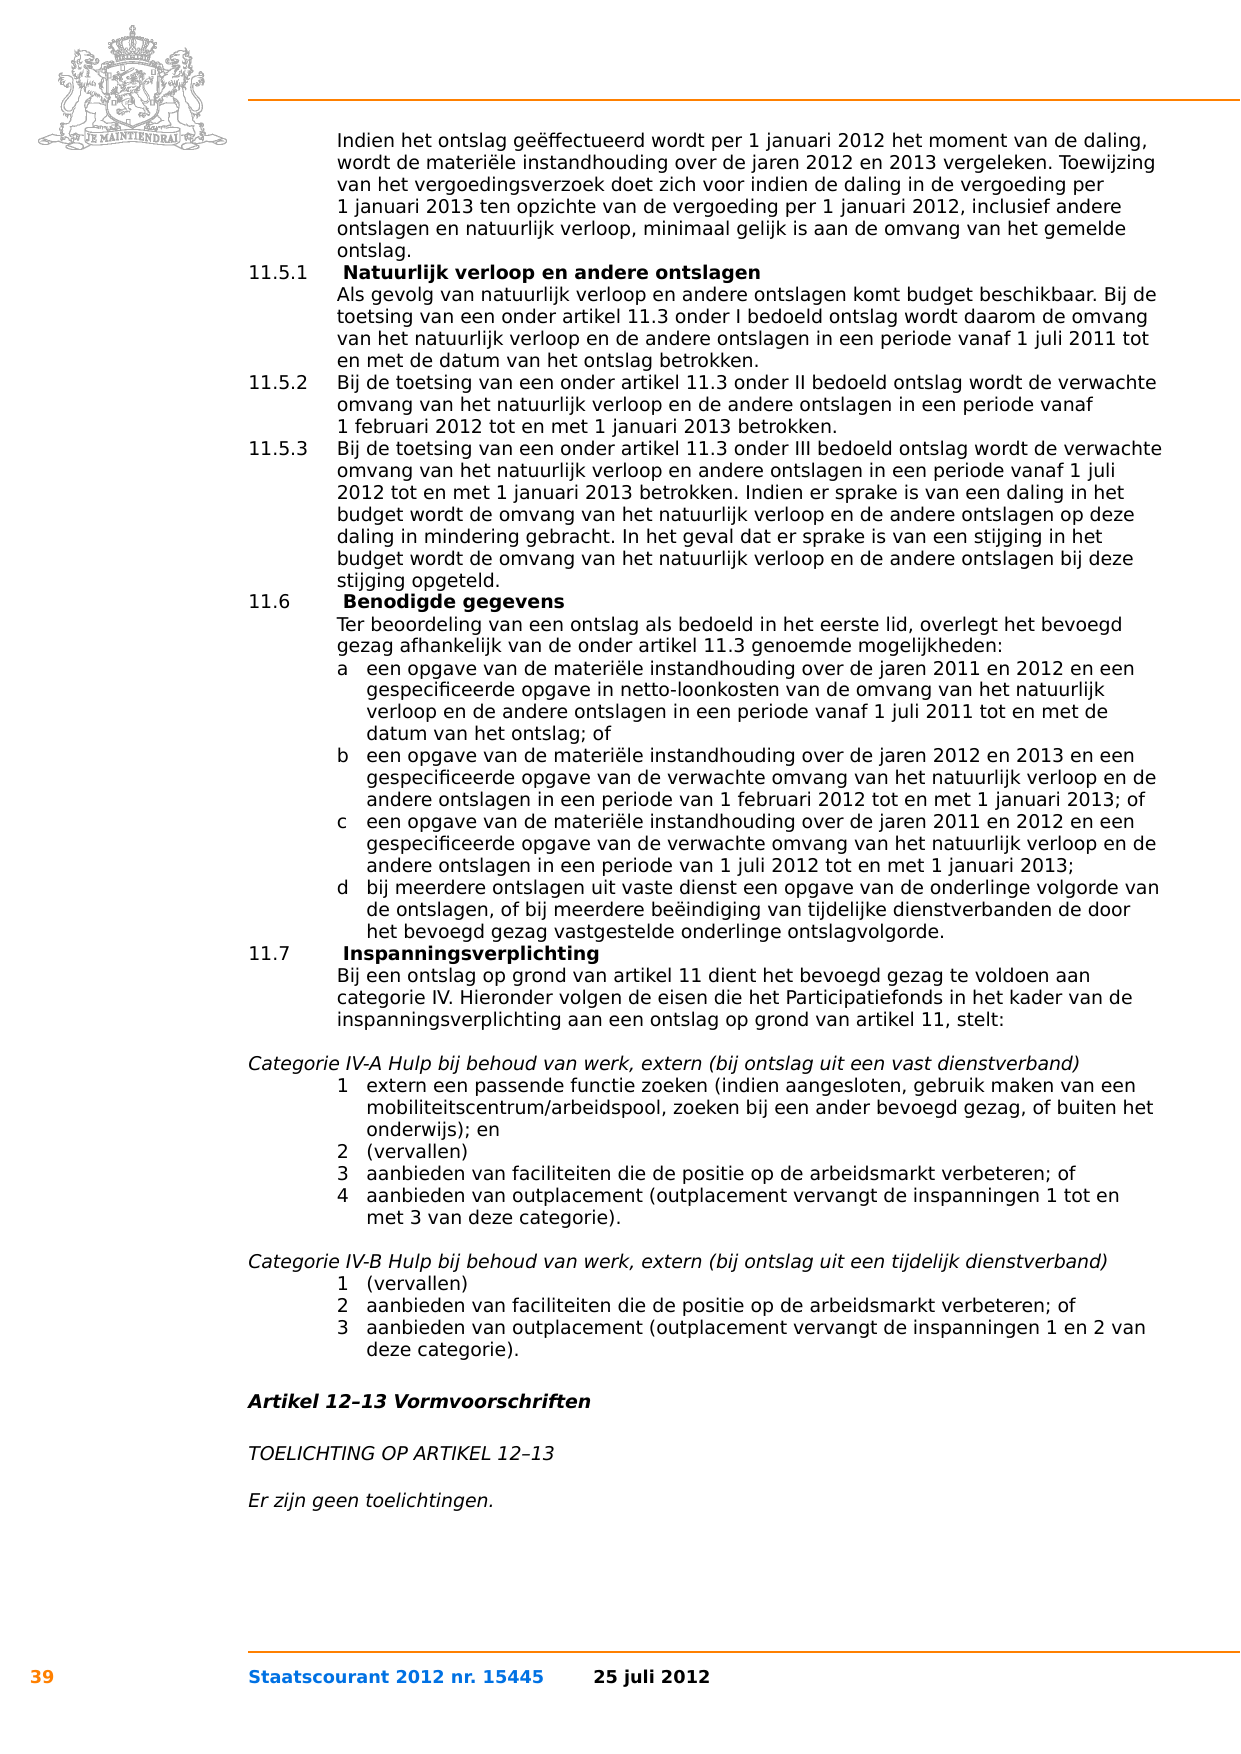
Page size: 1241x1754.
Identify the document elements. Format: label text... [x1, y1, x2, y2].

text Er zijn geen toelichtingen. [248, 1489, 1163, 1511]
picture [38, 25, 227, 150]
subtitle Categorie IV-A Hulp bij behoud van werk, extern (bij ontslag uit een vast dienstverband) [248, 1053, 1163, 1075]
text 3 aanbieden van outplacement (outplacement vervangt de inspanningen 1 en 2 van deze categorie). [337, 1317, 1163, 1361]
text 11.6 Benodigde gegevens [248, 591, 1163, 613]
text Als gevolg van natuurlijk verloop en andere ontslagen komt budget beschikbaar. Bij de toetsing van een onder artikel 11.3 onder I bedoeld ontslag wordt daarom de omvang van het natuurlijk verloop en de andere ontslagen in een periode vanaf 1 juli 2011 tot en met de datum van het ontslag betrokken. [337, 284, 1163, 372]
text 11.5.1 Natuurlijk verloop en andere ontslagen [248, 262, 1163, 284]
text 11.7 Inspanningsverplichting [248, 943, 1163, 965]
text 2 (vervallen) [337, 1141, 1163, 1163]
text 11.5.3 Bij de toetsing van een onder artikel 11.3 onder III bedoeld ontslag wordt de verwachte omvang van het natuurlijk verloop en andere ontslagen in een periode vanaf 1 juli 2012 tot en met 1 januari 2013 betrokken. Indien er sprake is van een daling in het budget wordt de omvang van het natuurlijk verloop en de andere ontslagen op deze daling in mindering gebracht. In het geval dat er sprake is van een stijging in het budget wordt de omvang van het natuurlijk verloop en de andere ontslagen bij deze stijging opgeteld. [248, 438, 1163, 591]
text Ter beoordeling van een ontslag als bedoeld in het eerste lid, overlegt het bevoegd gezag afhankelijk van de onder artikel 11.3 genoemde mogelijkheden: [337, 613, 1163, 657]
subtitle Artikel 12–13 Vormvoorschriften [248, 1391, 1163, 1412]
text 4 aanbieden van outplacement (outplacement vervangt de inspanningen 1 tot en met 3 van deze categorie). [337, 1185, 1163, 1229]
text 1 extern een passende functie zoeken (indien aangesloten, gebruik maken van een mobiliteitscentrum/arbeidspool, zoeken bij een ander bevoegd gezag, of buiten het onderwijs); en [337, 1075, 1163, 1141]
subtitle TOELICHTING OP ARTIKEL 12–13 [248, 1442, 1163, 1464]
text Bij een ontslag op grond van artikel 11 dient het bevoegd gezag te voldoen aan categorie IV. Hieronder volgen de eisen die het Participatiefonds in het kader van de inspanningsverplichting aan een ontslag op grond van artikel 11, stelt: [337, 965, 1163, 1031]
text d bij meerdere ontslagen uit vaste dienst een opgave van de onderlinge volgorde van de ontslagen, of bij meerdere beëindiging van tijdelijke dienstverbanden de door het bevoegd gezag vastgestelde onderlinge ontslagvolgorde. [337, 877, 1163, 943]
text Indien het ontslag geëffectueerd wordt per 1 januari 2012 het moment van de daling, wordt de materiële instandhouding over de jaren 2012 en 2013 vergeleken. Toewijzing van het vergoedingsverzoek doet zich voor indien de daling in de vergoeding per 1 januari 2013 ten opzichte van de vergoeding per 1 januari 2012, inclusief andere ontslagen en natuurlijk verloop, minimaal gelijk is aan de omvang van het gemelde ontslag. [337, 130, 1163, 262]
subtitle Categorie IV-B Hulp bij behoud van werk, extern (bij ontslag uit een tijdelijk dienstverband) [248, 1251, 1163, 1273]
text b een opgave van de materiële instandhouding over de jaren 2012 en 2013 en een gespecificeerde opgave van de verwachte omvang van het natuurlijk verloop en de andere ontslagen in een periode van 1 februari 2012 tot en met 1 januari 2013; of [337, 745, 1163, 811]
text 1 (vervallen) [337, 1273, 1163, 1294]
text 3 aanbieden van faciliteiten die de positie op de arbeidsmarkt verbeteren; of [337, 1163, 1163, 1185]
text a een opgave van de materiële instandhouding over de jaren 2011 en 2012 en een gespecificeerde opgave in netto-loonkosten van de omvang van het natuurlijk verloop en de andere ontslagen in een periode vanaf 1 juli 2011 tot en met de datum van het ontslag; of [337, 657, 1163, 745]
text c een opgave van de materiële instandhouding over de jaren 2011 en 2012 en een gespecificeerde opgave van de verwachte omvang van het natuurlijk verloop en de andere ontslagen in een periode van 1 juli 2012 tot en met 1 januari 2013; [337, 811, 1163, 877]
text 11.5.2 Bij de toetsing van een onder artikel 11.3 onder II bedoeld ontslag wordt de verwachte omvang van het natuurlijk verloop en de andere ontslagen in een periode vanaf 1 februari 2012 tot en met 1 januari 2013 betrokken. [248, 372, 1163, 438]
text 2 aanbieden van faciliteiten die de positie op de arbeidsmarkt verbeteren; of [337, 1294, 1163, 1317]
